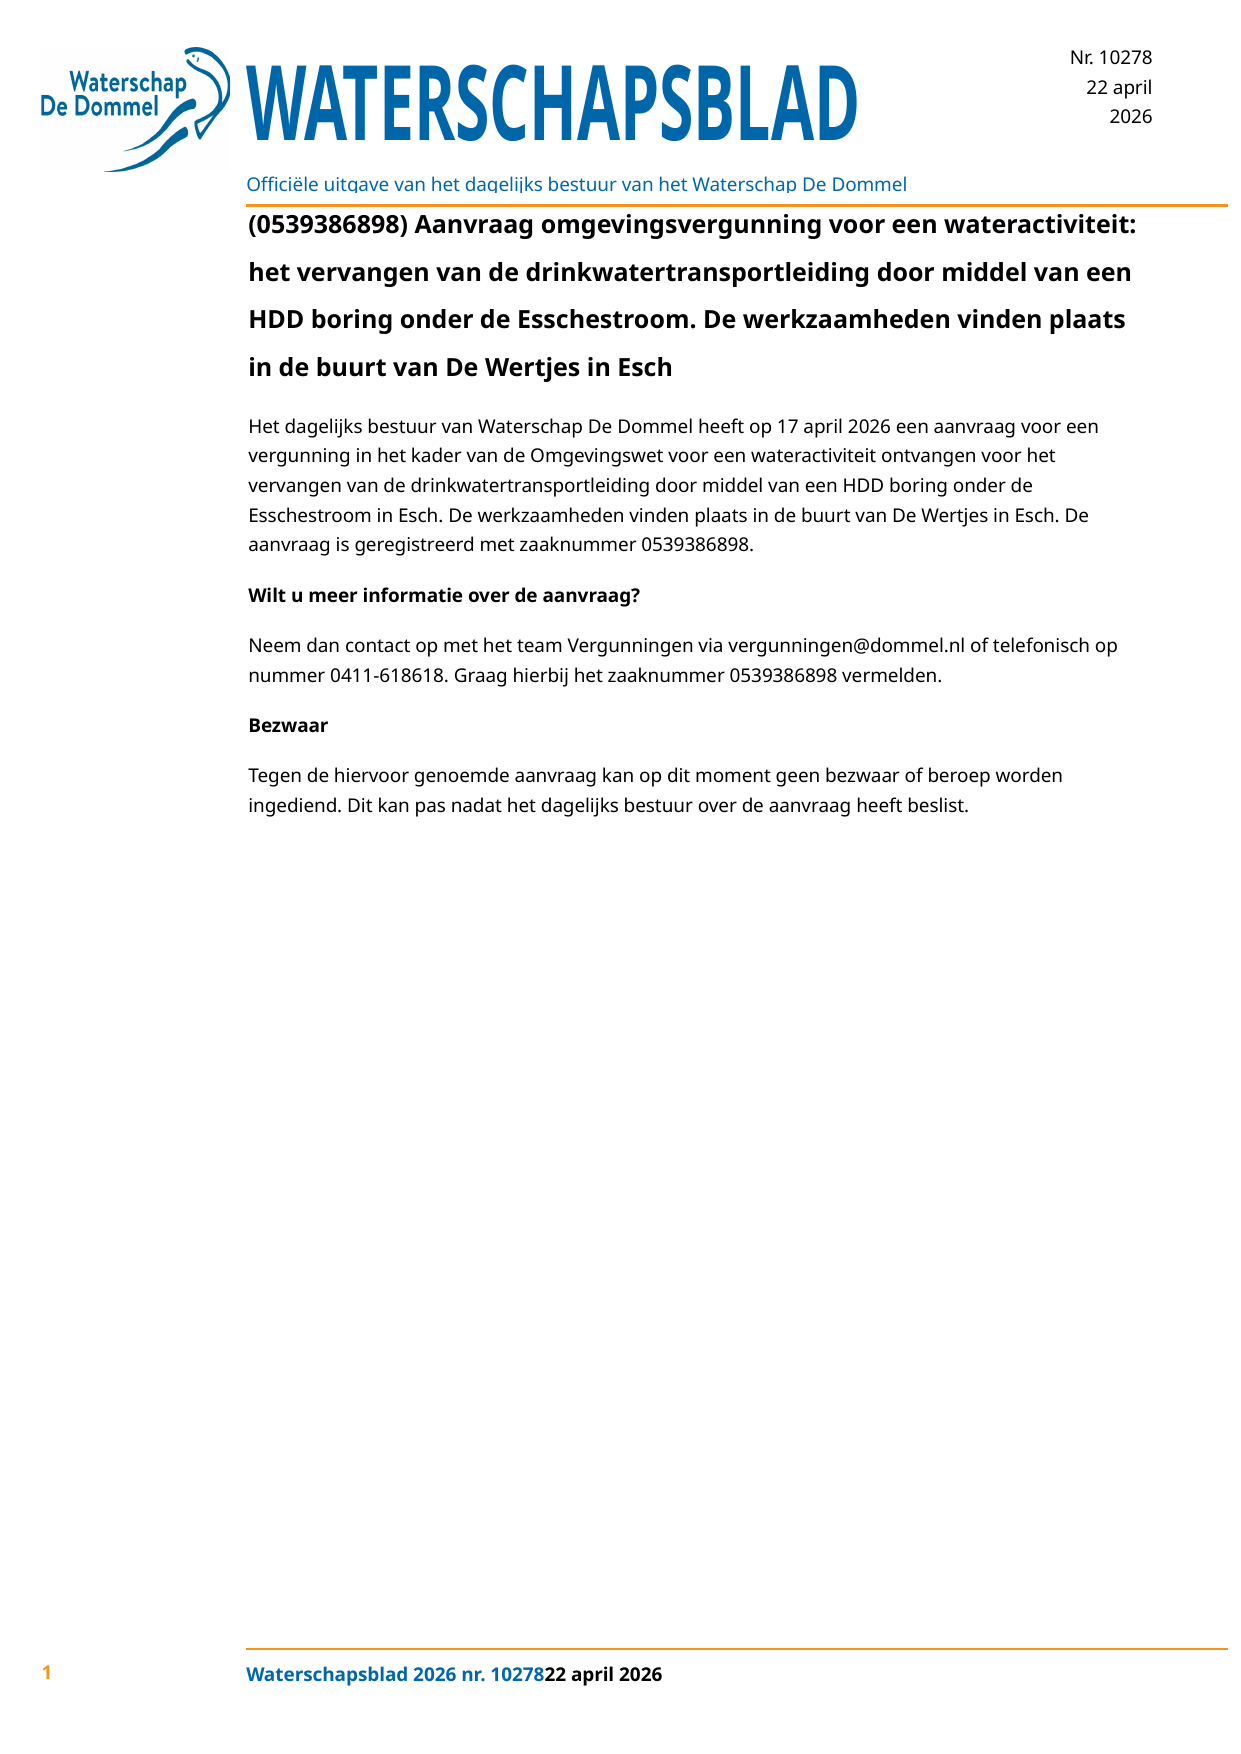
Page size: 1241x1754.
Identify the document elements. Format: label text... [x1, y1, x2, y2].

text Wilt u meer informatie over de aanvraag? [248, 582, 1152, 608]
text Het dagelijks bestuur van Waterschap De Dommel heeft op 17 april 2026 een aanvraag voor een vergunning in het kader van de Omgevingswet voor een wateractiviteit ontvangen voor het vervangen van de drinkwatertransportleiding door middel van een HDD boring onder de Esschestroom in Esch. De werkzaamheden vinden plaats in de buurt van De Wertjes in Esch. De aanvraag is geregistreerd met zaaknummer 0539386898. [248, 413, 1152, 557]
picture [45, 99, 51, 111]
picture [198, 118, 210, 131]
picture [41, 47, 231, 172]
text (0539386898) Aanvraag omgevingsvergunning voor een wateractiviteit: het vervangen van de drinkwatertransportleiding door middel van een HDD boring onder de Esschestroom. De werkzaamheden vinden plaats in de buurt van De Wertjes in Esch [248, 207, 1152, 384]
text Tegen de hiervoor genoemde aanvraag kan op dit moment geen bezwaar of beroep worden ingediend. Dit kan pas nadat het dagelijks bestuur over de aanvraag heeft beslist. [248, 763, 1152, 818]
text Neem dan contact op met het team Vergunningen via vergunningen@dommel.nl of telefonisch op nummer 0411-618618. Graag hierbij het zaaknummer 0539386898 vermelden. [248, 632, 1152, 688]
picture [204, 47, 231, 76]
text Bezwaar [248, 712, 1152, 738]
